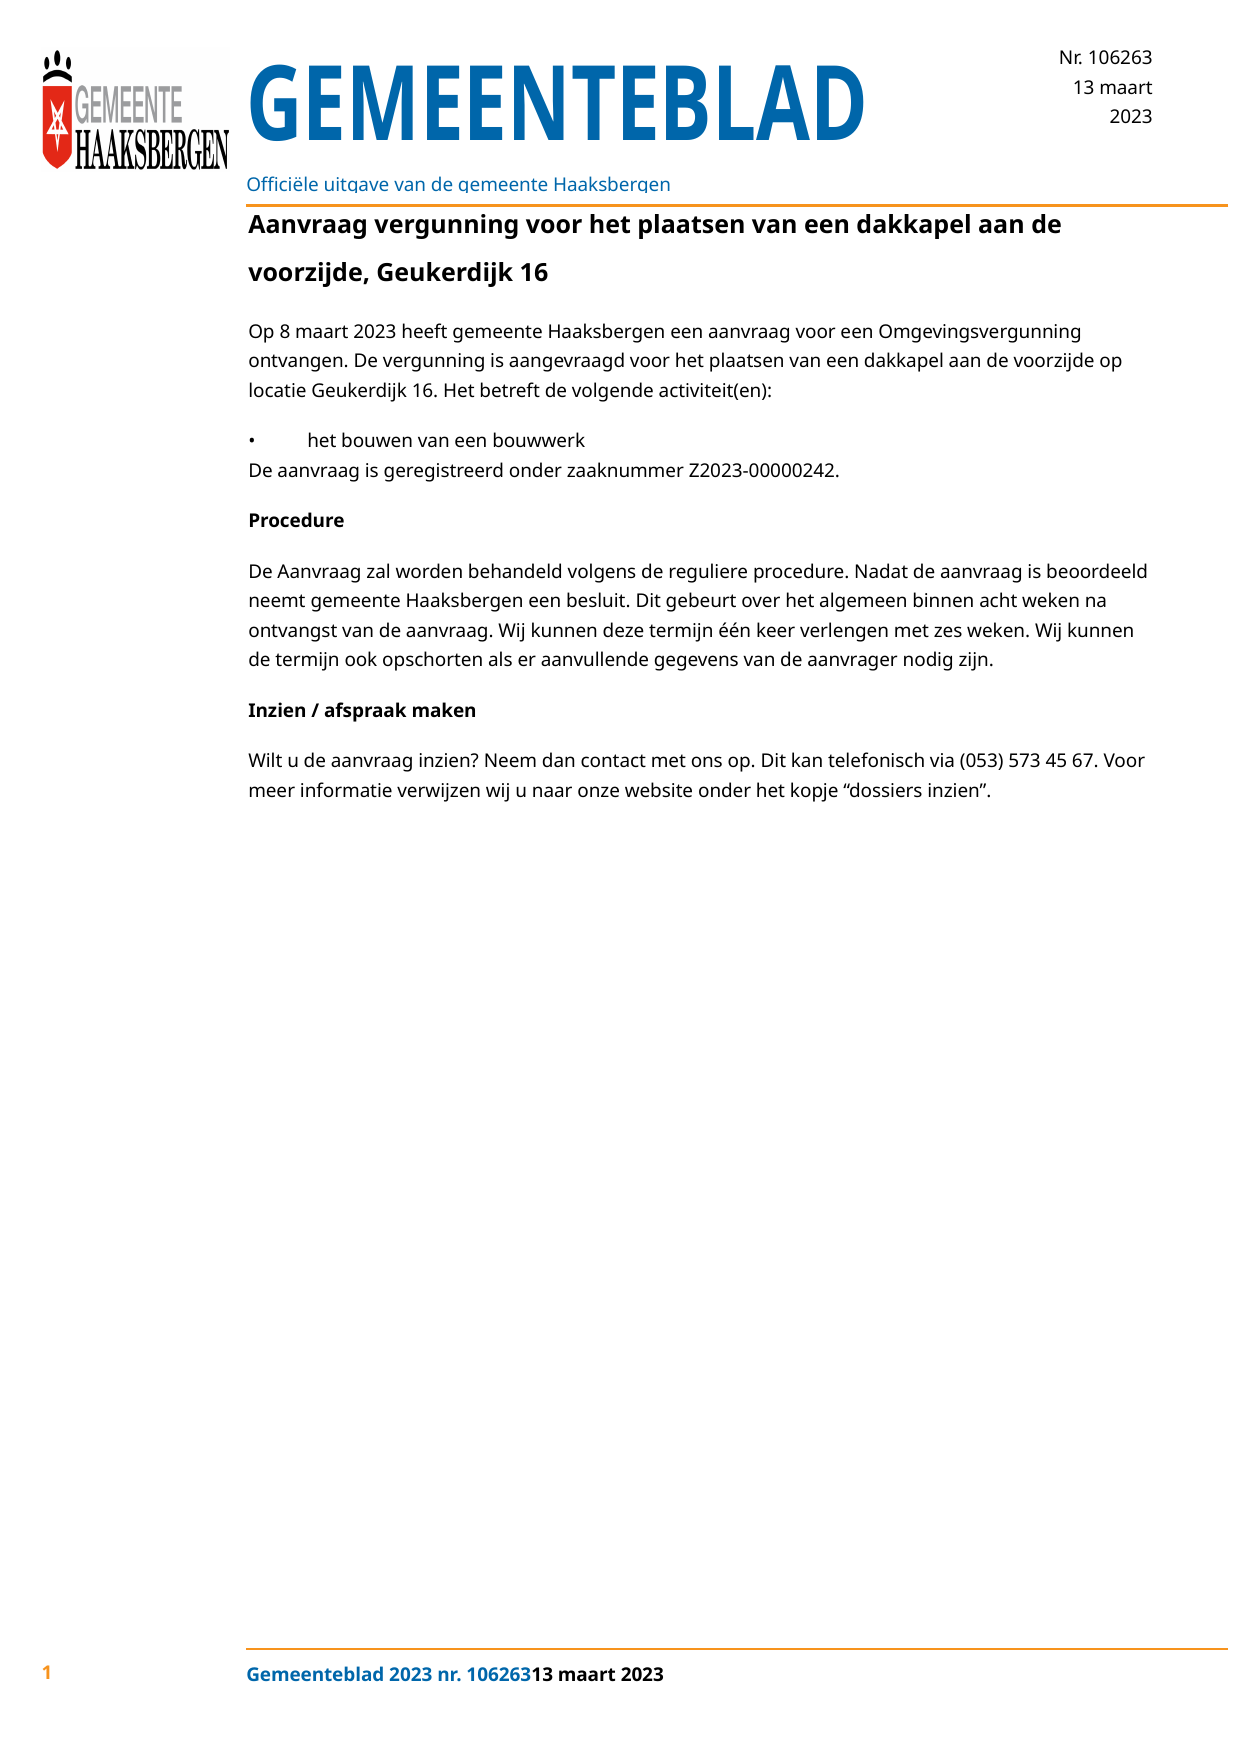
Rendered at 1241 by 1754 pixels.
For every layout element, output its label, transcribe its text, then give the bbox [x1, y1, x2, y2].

picture [41, 47, 231, 172]
text Wilt u de aanvraag inzien? Neem dan contact met ons op. Dit kan telefonisch via (053) 573 45 67. Voor meer informatie verwijzen wij u naar onze website onder het kopje “dossiers inzien”. [248, 747, 1152, 803]
text De Aanvraag zal worden behandeld volgens de reguliere procedure. Nadat de aanvraag is beoordeeld neemt gemeente Haaksbergen een besluit. Dit gebeurt over het algemeen binnen acht weken na ontvangst van de aanvraag. Wij kunnen deze termijn één keer verlengen met zes weken. Wij kunnen de termijn ook opschorten als er aanvullende gegevens van de aanvrager nodig zijn. [248, 558, 1152, 672]
text Procedure [248, 507, 1152, 533]
text De aanvraag is geregistreerd onder zaaknummer Z2023-00000242. [248, 457, 1152, 483]
text Aanvraag vergunning voor het plaatsen van een dakkapel aan de voorzijde, Geukerdijk 16 [248, 207, 1152, 288]
text Op 8 maart 2023 heeft gemeente Haaksbergen een aanvraag voor een Omgevingsvergunning ontvangen. De vergunning is aangevraagd voor het plaatsen van een dakkapel aan de voorzijde op locatie Geukerdijk 16. Het betreft de volgende activiteit(en): [248, 318, 1152, 403]
list het bouwen van een bouwwerk [248, 427, 1152, 453]
text Inzien / afspraak maken [248, 697, 1152, 723]
